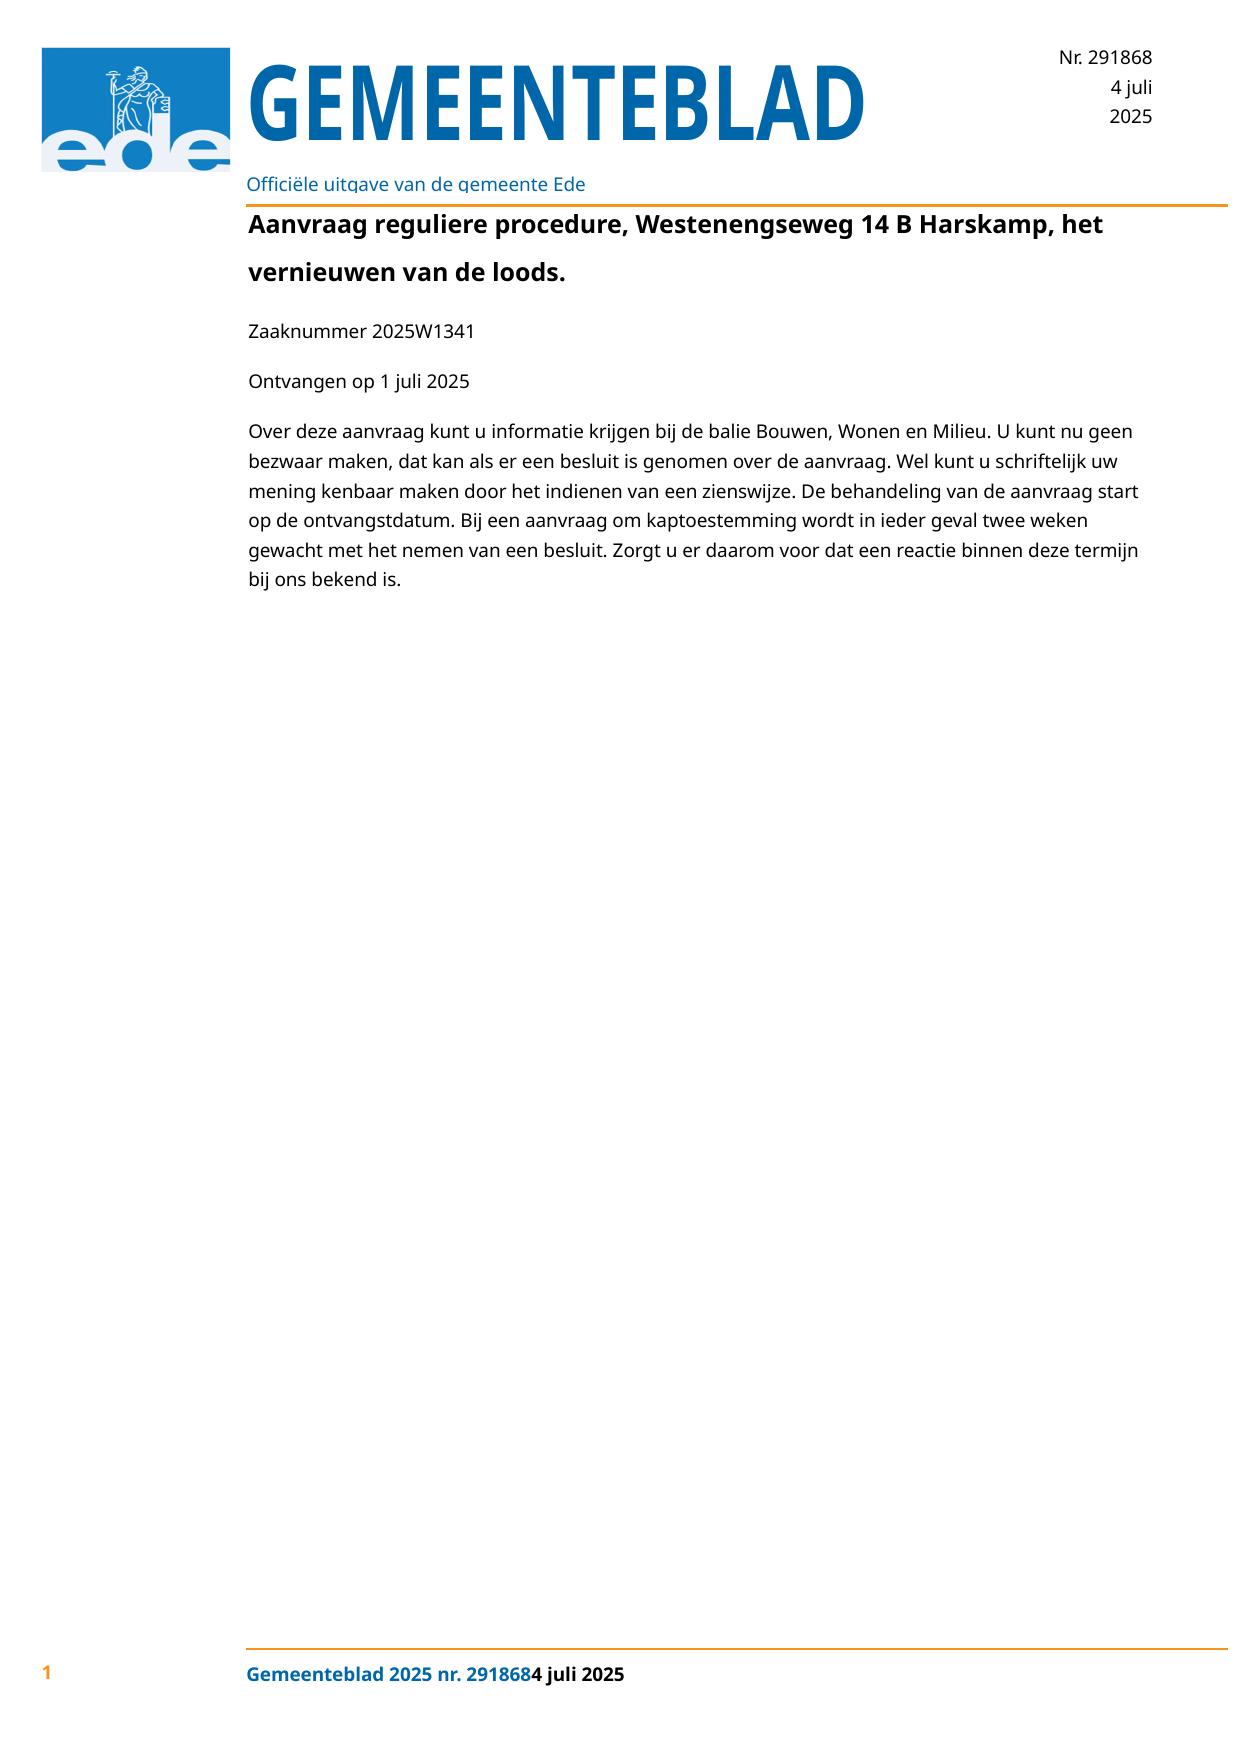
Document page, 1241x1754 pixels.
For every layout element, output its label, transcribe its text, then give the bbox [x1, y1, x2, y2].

text Aanvraag reguliere procedure, Westenengseweg 14 B Harskamp, het vernieuwen van de loods. [248, 207, 1152, 288]
text Zaaknummer 2025W1341 [248, 318, 1152, 344]
picture [41, 47, 231, 172]
text Ontvangen op 1 juli 2025 [248, 368, 1152, 394]
text Over deze aanvraag kunt u informatie krijgen bij de balie Bouwen, Wonen en Milieu. U kunt nu geen bezwaar maken, dat kan als er een besluit is genomen over de aanvraag. Wel kunt u schriftelijk uw mening kenbaar maken door het indienen van een zienswijze. De behandeling van de aanvraag start op de ontvangstdatum. Bij een aanvraag om kaptoestemming wordt in ieder geval twee weken gewacht met het nemen van een besluit. Zorgt u er daarom voor dat een reactie binnen deze termijn bij ons bekend is. [248, 419, 1152, 592]
